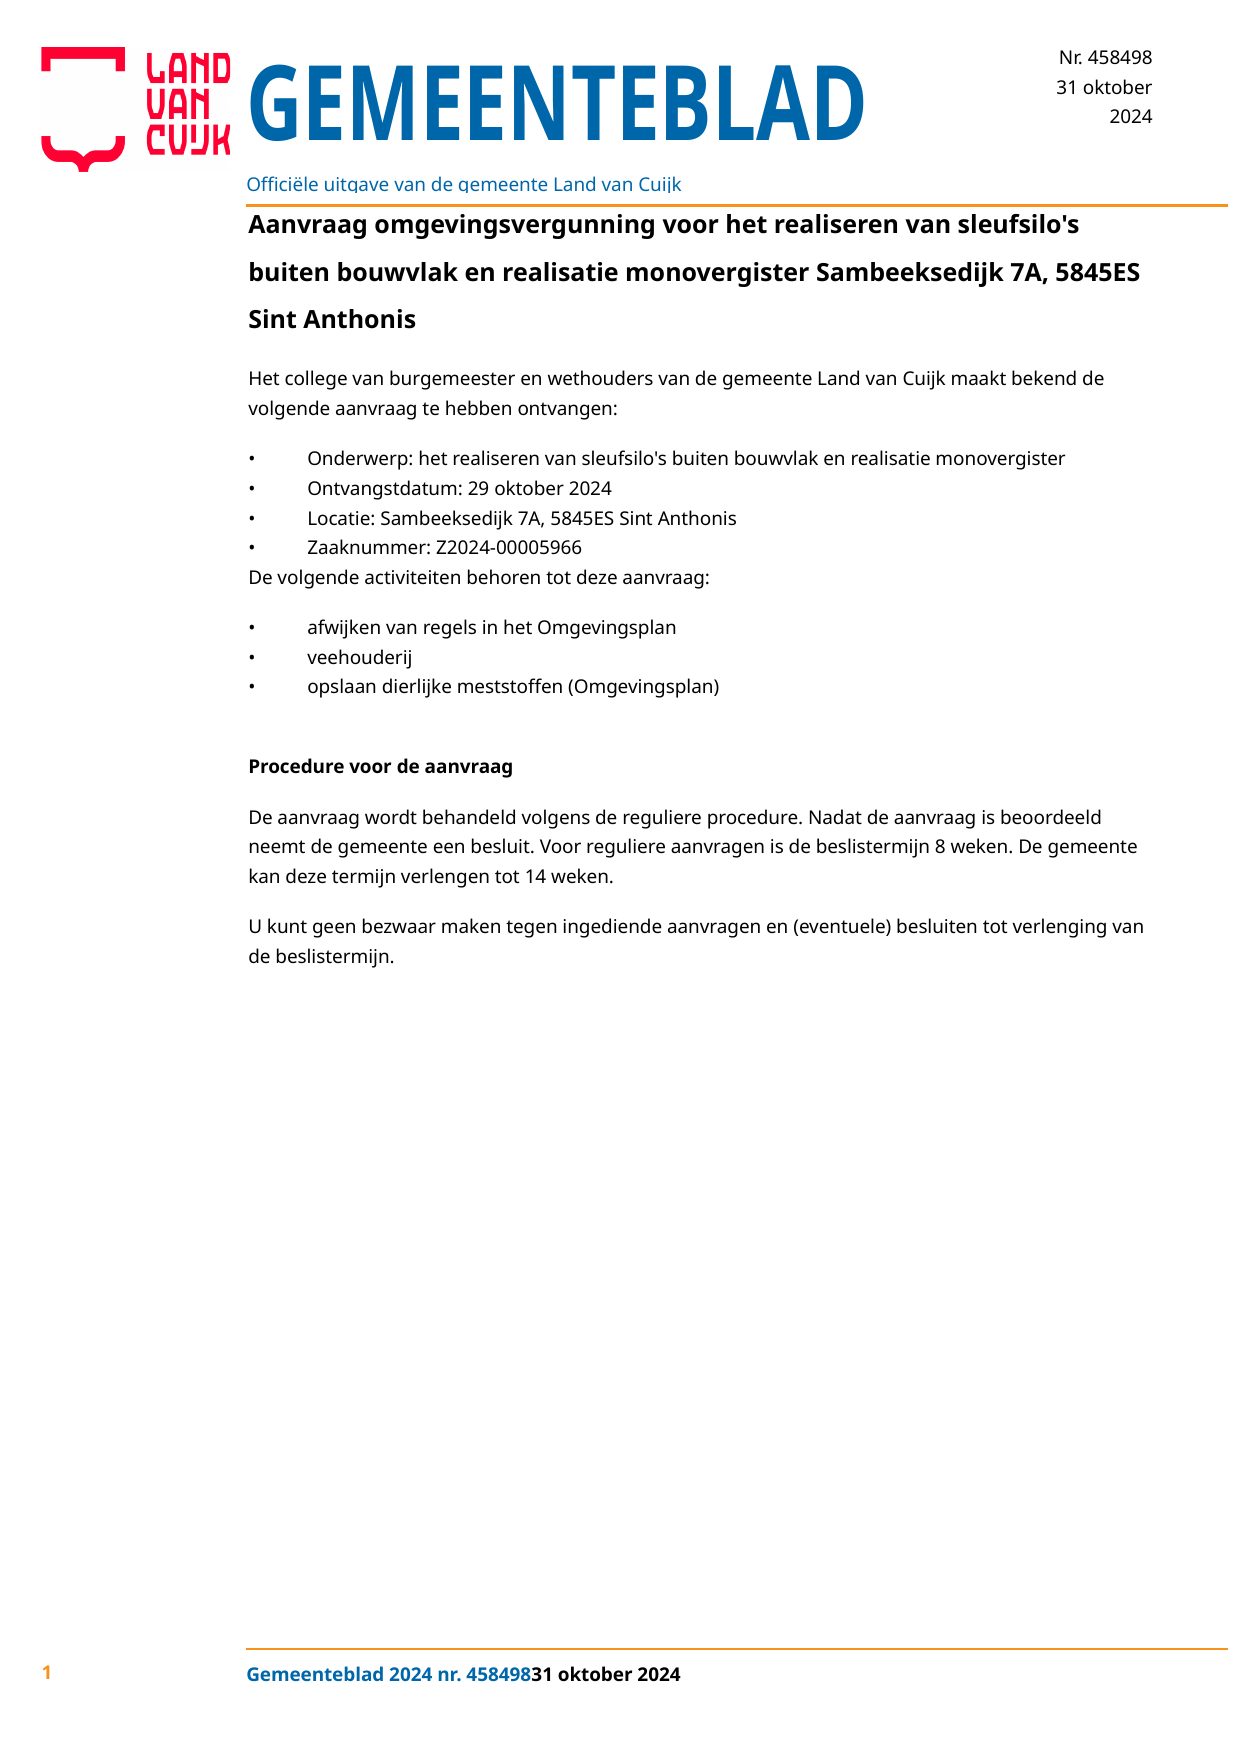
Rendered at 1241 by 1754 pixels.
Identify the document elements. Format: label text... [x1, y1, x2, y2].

text U kunt geen bezwaar maken tegen ingediende aanvragen en (eventuele) besluiten tot verlenging van de beslistermijn. [248, 913, 1152, 969]
text Het college van burgemeester en wethouders van de gemeente Land van Cuijk maakt bekend de volgende aanvraag te hebben ontvangen: [248, 366, 1152, 421]
text Procedure voor de aanvraag [248, 753, 1152, 779]
list Zaaknummer: Z2024-00005966 [248, 534, 1152, 560]
list afwijken van regels in het Omgevingsplan [248, 614, 1152, 640]
text De volgende activiteiten behoren tot deze aanvraag: [248, 564, 1152, 589]
text Aanvraag omgevingsvergunning voor het realiseren van sleufsilo's buiten bouwvlak en realisatie monovergister Sambeeksedijk 7A, 5845ES Sint Anthonis [248, 207, 1152, 336]
list Ontvangstdatum: 29 oktober 2024 [248, 475, 1152, 501]
list Onderwerp: het realiseren van sleufsilo's buiten bouwvlak en realisatie monovergister [248, 446, 1152, 471]
list Locatie: Sambeeksedijk 7A, 5845ES Sint Anthonis [248, 505, 1152, 530]
text De aanvraag wordt behandeld volgens de reguliere procedure. Nadat de aanvraag is beoordeeld neemt de gemeente een besluit. Voor reguliere aanvragen is de beslistermijn 8 weken. De gemeente kan deze termijn verlengen tot 14 weken. [248, 804, 1152, 889]
list opslaan dierlijke meststoffen (Omgevingsplan) [248, 673, 1152, 699]
picture [41, 47, 231, 172]
list veehouderij [248, 644, 1152, 669]
